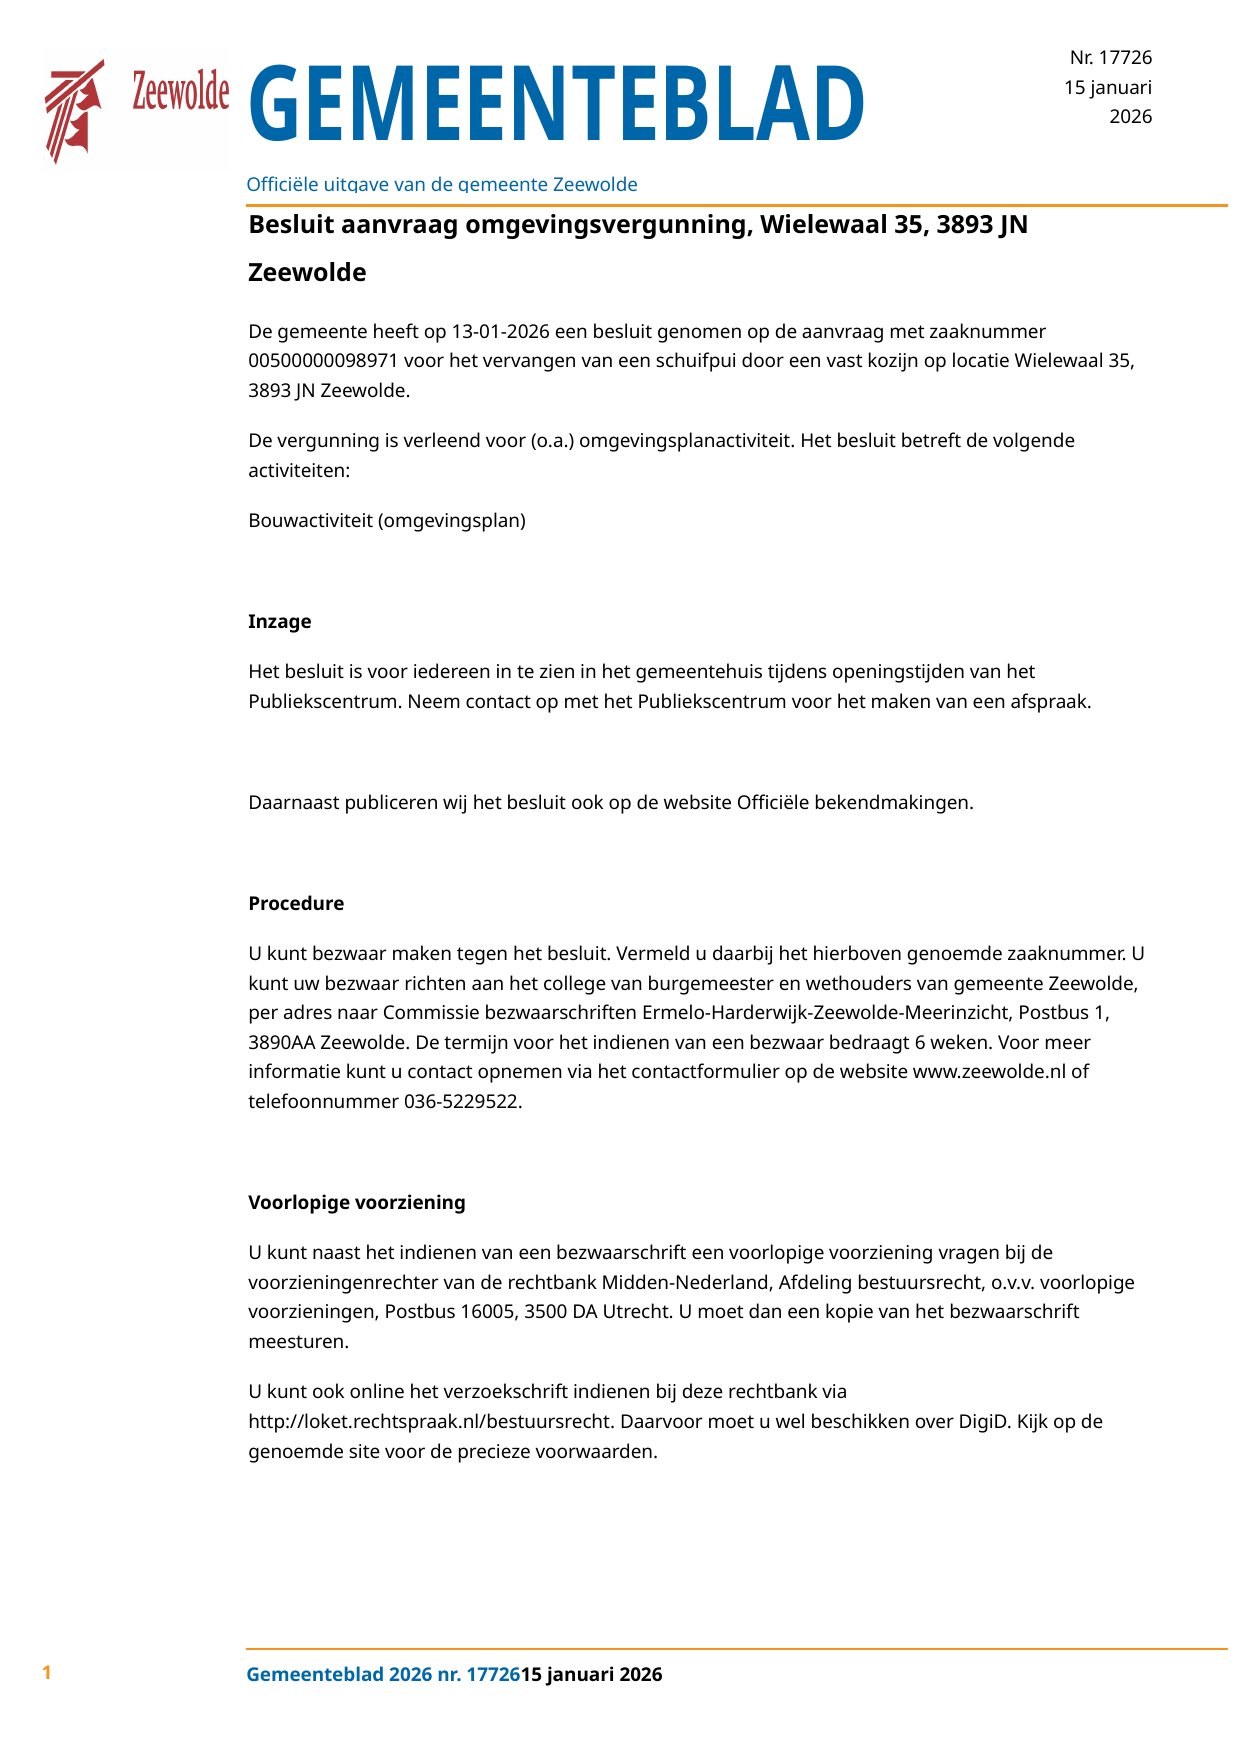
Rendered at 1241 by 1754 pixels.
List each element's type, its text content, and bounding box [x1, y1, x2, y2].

text Het besluit is voor iedereen in te zien in het gemeentehuis tijdens openingstijden van het Publiekscentrum. Neem contact op met het Publiekscentrum voor het maken van een afspraak. [248, 659, 1152, 714]
text Bouwactiviteit (omgevingsplan) [248, 507, 1152, 533]
text Procedure [248, 890, 1152, 916]
text Voorlopige voorziening [248, 1189, 1152, 1215]
text U kunt naast het indienen van een bezwaarschrift een voorlopige voorziening vragen bij de voorzieningenrechter van de rechtbank Midden-Nederland, Afdeling bestuursrecht, o.v.v. voorlopige voorzieningen, Postbus 16005, 3500 DA Utrecht. U moet dan een kopie van het bezwaarschrift meesturen. [248, 1239, 1152, 1354]
text U kunt ook online het verzoekschrift indienen bij deze rechtbank via http://loket.rechtspraak.nl/bestuursrecht. Daarvoor moet u wel beschikken over DigiD. Kijk op de genoemde site voor de precieze voorwaarden. [248, 1379, 1152, 1464]
text De vergunning is verleend voor (o.a.) omgevingsplanactiviteit. Het besluit betreft de volgende activiteiten: [248, 427, 1152, 483]
text Besluit aanvraag omgevingsvergunning, Wielewaal 35, 3893 JN Zeewolde [248, 207, 1152, 288]
text Daarnaast publiceren wij het besluit ook op de website Officiële bekendmakingen. [248, 789, 1152, 815]
text Inzage [248, 608, 1152, 634]
picture [41, 47, 231, 172]
text U kunt bezwaar maken tegen het besluit. Vermeld u daarbij het hierboven genoemde zaaknummer. U kunt uw bezwaar richten aan het college van burgemeester en wethouders van gemeente Zeewolde, per adres naar Commissie bezwaarschriften Ermelo-Harderwijk-Zeewolde-Meerinzicht, Postbus 1, 3890AA Zeewolde. De termijn voor het indienen van een bezwaar bedraagt 6 weken. Voor meer informatie kunt u contact opnemen via het contactformulier op de website www.zeewolde.nl of telefoonnummer 036-5229522. [248, 940, 1152, 1114]
text De gemeente heeft op 13-01-2026 een besluit genomen op de aanvraag met zaaknummer 00500000098971 voor het vervangen van een schuifpui door een vast kozijn op locatie Wielewaal 35, 3893 JN Zeewolde. [248, 318, 1152, 403]
